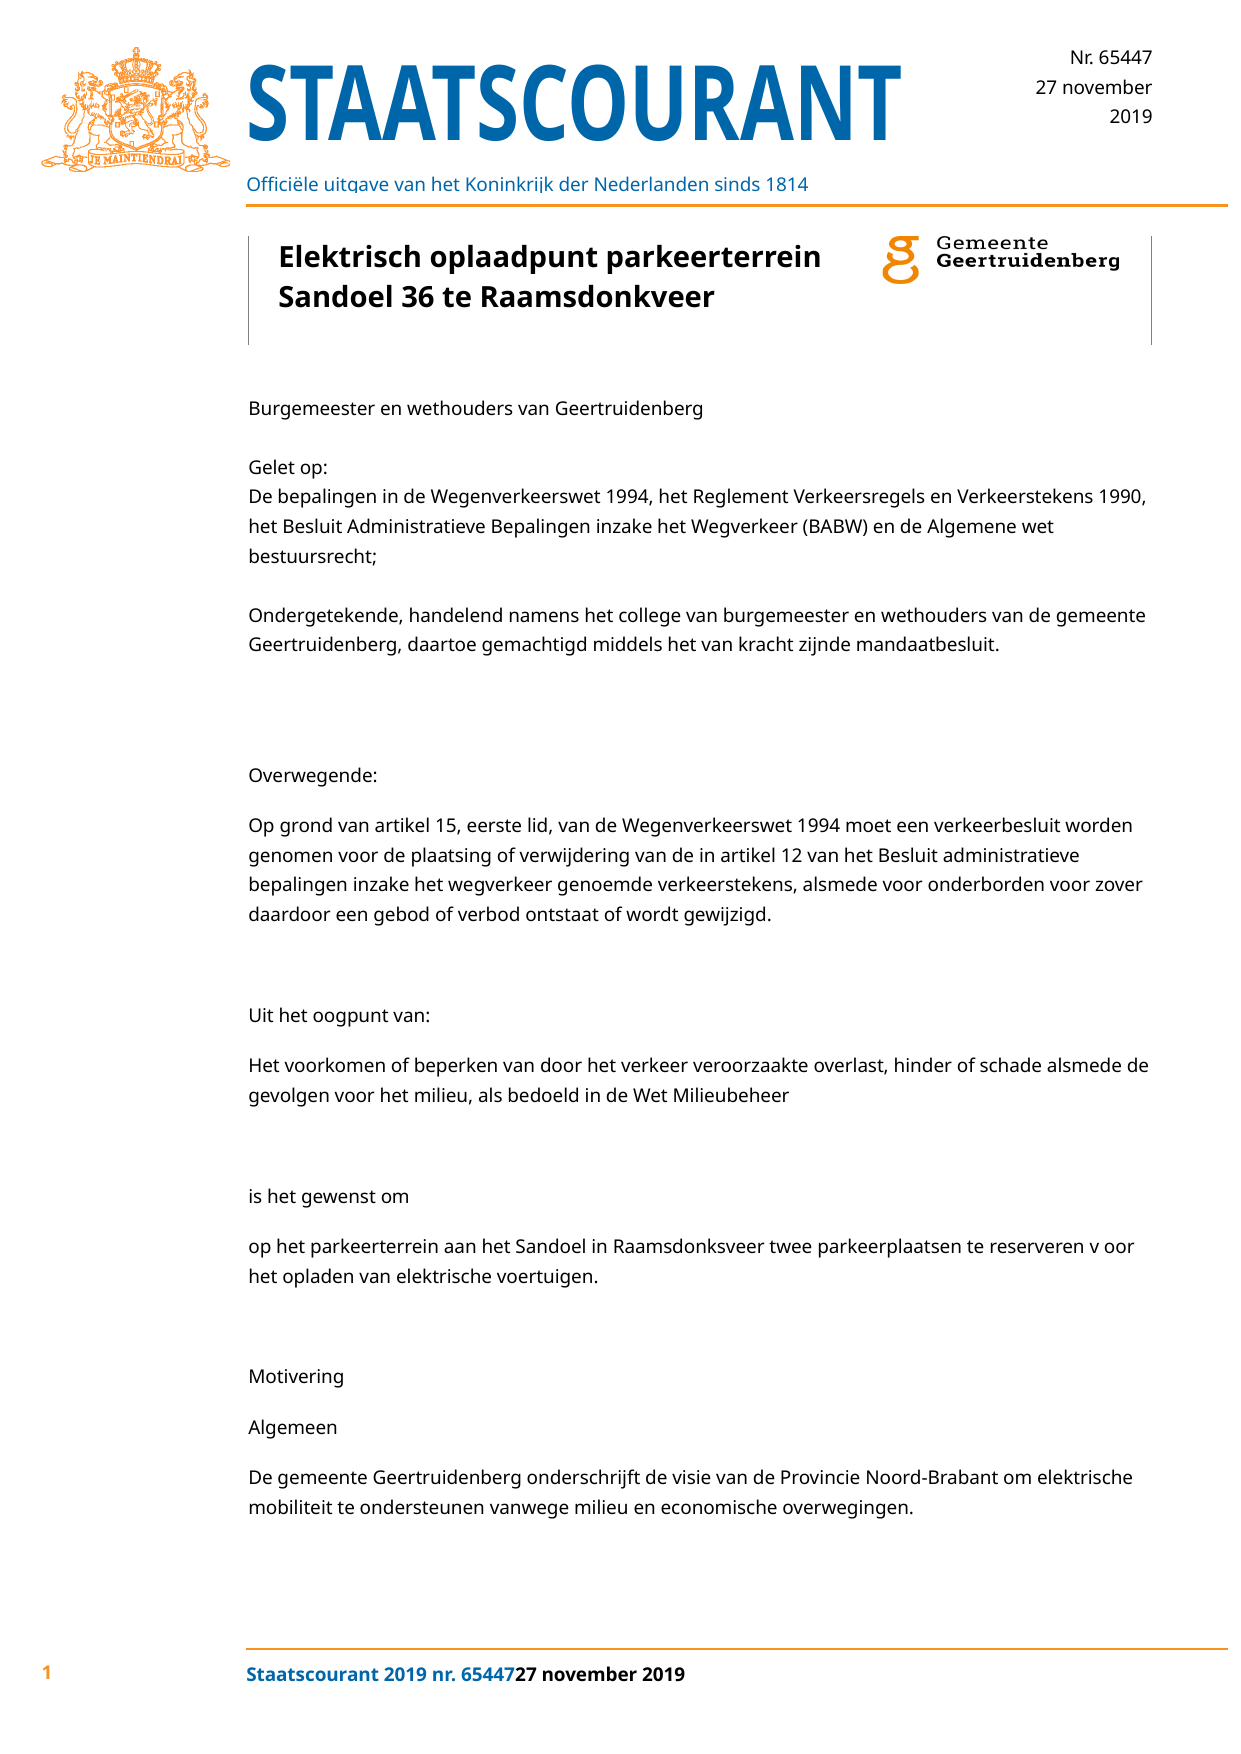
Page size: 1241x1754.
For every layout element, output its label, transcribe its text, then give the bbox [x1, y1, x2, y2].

text Algemeen [248, 1414, 1152, 1440]
text Motivering [248, 1364, 1152, 1389]
picture [41, 47, 231, 172]
text Burgemeester en wethouders van Geertruidenberg [248, 395, 1152, 421]
table_header [850, 284, 1151, 345]
text op het parkeerterrein aan het Sandoel in Raamsdonksveer twee parkeerplaatsen te reserveren v oor het opladen van elektrische voertuigen. [248, 1233, 1152, 1289]
text Overwegende: [248, 762, 1152, 788]
table_header [1119, 236, 1151, 283]
table_header [850, 236, 882, 283]
text is het gewenst om [248, 1183, 1152, 1209]
text Uit het oogpunt van: [248, 1002, 1152, 1028]
text Op grond van artikel 15, eerste lid, van de Wegenverkeerswet 1994 moet een verkeerbesluit worden genomen voor de plaatsing of verwijdering van de in artikel 12 van het Besluit administratieve bepalingen inzake het wegverkeer genoemde verkeerstekens, alsmede voor onderborden voor zover daardoor een gebod of verbod ontstaat of wordt gewijzigd. [248, 812, 1152, 927]
picture [882, 236, 1119, 284]
text Het voorkomen of beperken van door het verkeer veroorzaakte overlast, hinder of schade alsmede de gevolgen voor het milieu, als bedoeld in de Wet Milieubeheer [248, 1052, 1152, 1108]
text De gemeente Geertruidenberg onderschrijft de visie van de Provincie Noord-Brabant om elektrische mobiliteit te ondersteunen vanwege milieu en economische overwegingen. [248, 1464, 1152, 1520]
text De bepalingen in de Wegenverkeerswet 1994, het Reglement Verkeersregels en Verkeerstekens 1990, het Besluit Administratieve Bepalingen inzake het Wegverkeer (BABW) en de Algemene wet bestuursrecht; [248, 484, 1152, 569]
text Gelet op: [248, 454, 1152, 480]
text Ondergetekende, handelend namens het college van burgemeester en wethouders van de gemeente Geertruidenberg, daartoe gemachtigd middels het van kracht zijnde mandaatbesluit. [248, 602, 1152, 657]
table_header Elektrisch oplaadpunt parkeerterrein Sandoel 36 te Raamsdonkveer [249, 236, 850, 345]
